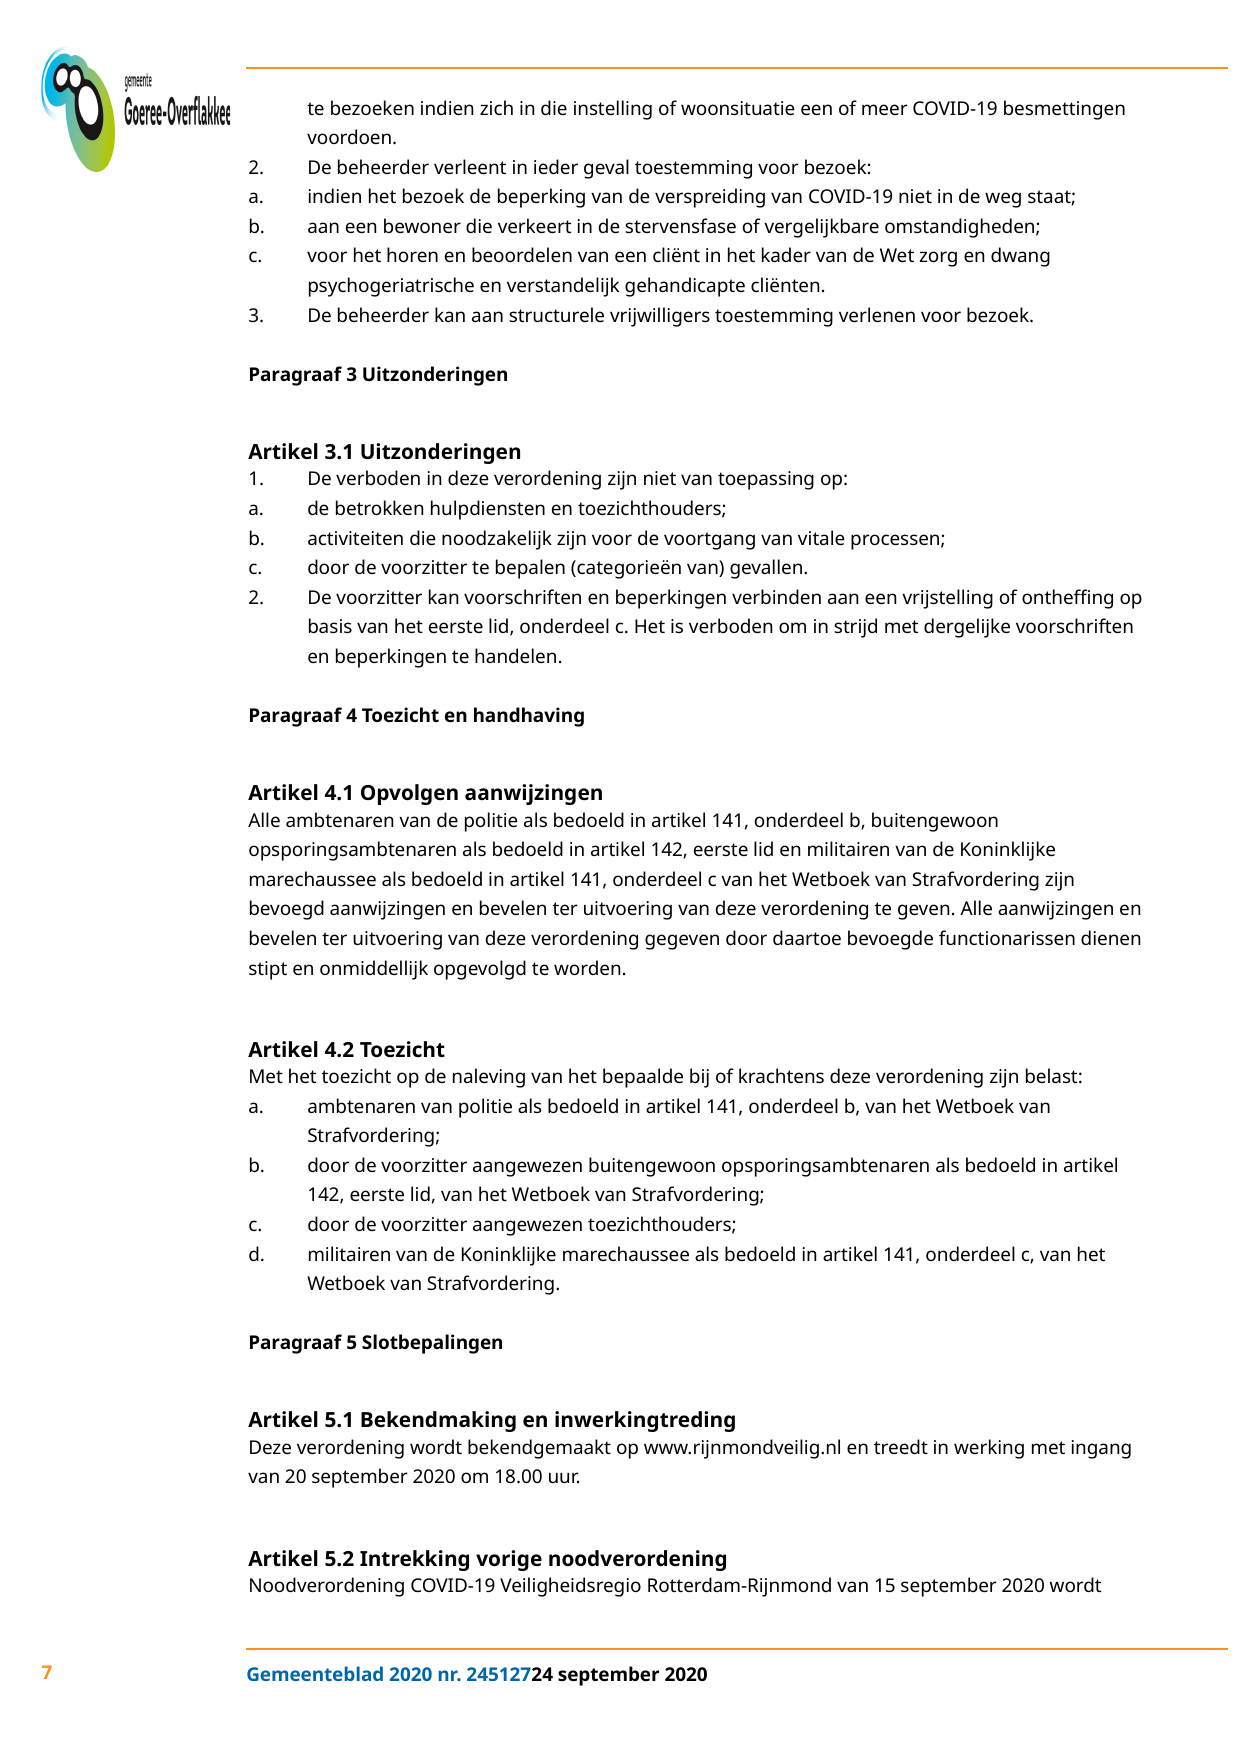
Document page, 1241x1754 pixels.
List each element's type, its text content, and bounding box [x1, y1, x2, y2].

text Paragraaf 4 Toezicht en handhaving [248, 702, 1152, 728]
list door de voorzitter aangewezen toezichthouders; [248, 1211, 1152, 1237]
text Met het toezicht op de naleving van het bepaalde bij of krachtens deze verordening zijn belast: [248, 1063, 1152, 1089]
text Artikel 3.1 Uitzonderingen [248, 437, 1152, 466]
list aan een bewoner die verkeert in de stervensfase of vergelijkbare omstandigheden; [248, 213, 1152, 239]
text Artikel 5.1 Bekendmaking en inwerkingtreding [248, 1406, 1152, 1434]
text Paragraaf 3 Uitzonderingen [248, 361, 1152, 387]
list De beheerder verleent in ieder geval toestemming voor bezoek: [248, 154, 1152, 180]
text Artikel 4.2 Toezicht [248, 1035, 1152, 1063]
list De voorzitter kan voorschriften en beperkingen verbinden aan een vrijstelling of ontheffing op basis van het eerste lid, onderdeel c. Het is verboden om in strijd met dergelijke voorschriften en beperkingen te handelen. [248, 584, 1152, 669]
list militairen van de Koninklijke marechaussee als bedoeld in artikel 141, onderdeel c, van het Wetboek van Strafvordering. [248, 1241, 1152, 1296]
text Alle ambtenaren van de politie als bedoeld in artikel 141, onderdeel b, buitengewoon opsporingsambtenaren als bedoeld in artikel 142, eerste lid en militairen van de Koninklijke marechaussee als bedoeld in artikel 141, onderdeel c van het Wetboek van Strafvordering zijn bevoegd aanwijzingen en bevelen ter uitvoering van deze verordening te geven. Alle aanwijzingen en bevelen ter uitvoering van deze verordening gegeven door daartoe bevoegde functionarissen dienen stipt en onmiddellijk opgevolgd te worden. [248, 807, 1152, 981]
list De beheerder kan aan structurele vrijwilligers toestemming verlenen voor bezoek. [248, 302, 1152, 328]
list te bezoeken indien zich in die instelling of woonsituatie een of meer COVID-19 besmettingen voordoen. [248, 95, 1152, 150]
text Noodverordening COVID-19 Veiligheidsregio Rotterdam-Rijnmond van 15 september 2020 wordt [248, 1572, 1152, 1598]
list De verboden in deze verordening zijn niet van toepassing op: [248, 466, 1152, 491]
text Deze verordening wordt bekendgemaakt op www.rijnmondveilig.nl en treedt in werking met ingang van 20 september 2020 om 18.00 uur. [248, 1434, 1152, 1489]
list indien het bezoek de beperking van de verspreiding van COVID-19 niet in de weg staat; [248, 183, 1152, 209]
text Artikel 4.1 Opvolgen aanwijzingen [248, 778, 1152, 807]
list door de voorzitter te bepalen (categorieën van) gevallen. [248, 554, 1152, 580]
list door de voorzitter aangewezen buitengewoon opsporingsambtenaren als bedoeld in artikel 142, eerste lid, van het Wetboek van Strafvordering; [248, 1152, 1152, 1207]
list ambtenaren van politie als bedoeld in artikel 141, onderdeel b, van het Wetboek van Strafvordering; [248, 1093, 1152, 1148]
picture [41, 47, 231, 172]
text Paragraaf 5 Slotbepalingen [248, 1329, 1152, 1355]
list activiteiten die noodzakelijk zijn voor de voortgang van vitale processen; [248, 525, 1152, 551]
text Artikel 5.2 Intrekking vorige noodverordening [248, 1544, 1152, 1572]
list voor het horen en beoordelen van een cliënt in het kader van de Wet zorg en dwang psychogeriatrische en verstandelijk gehandicapte cliënten. [248, 243, 1152, 298]
list de betrokken hulpdiensten en toezichthouders; [248, 495, 1152, 521]
